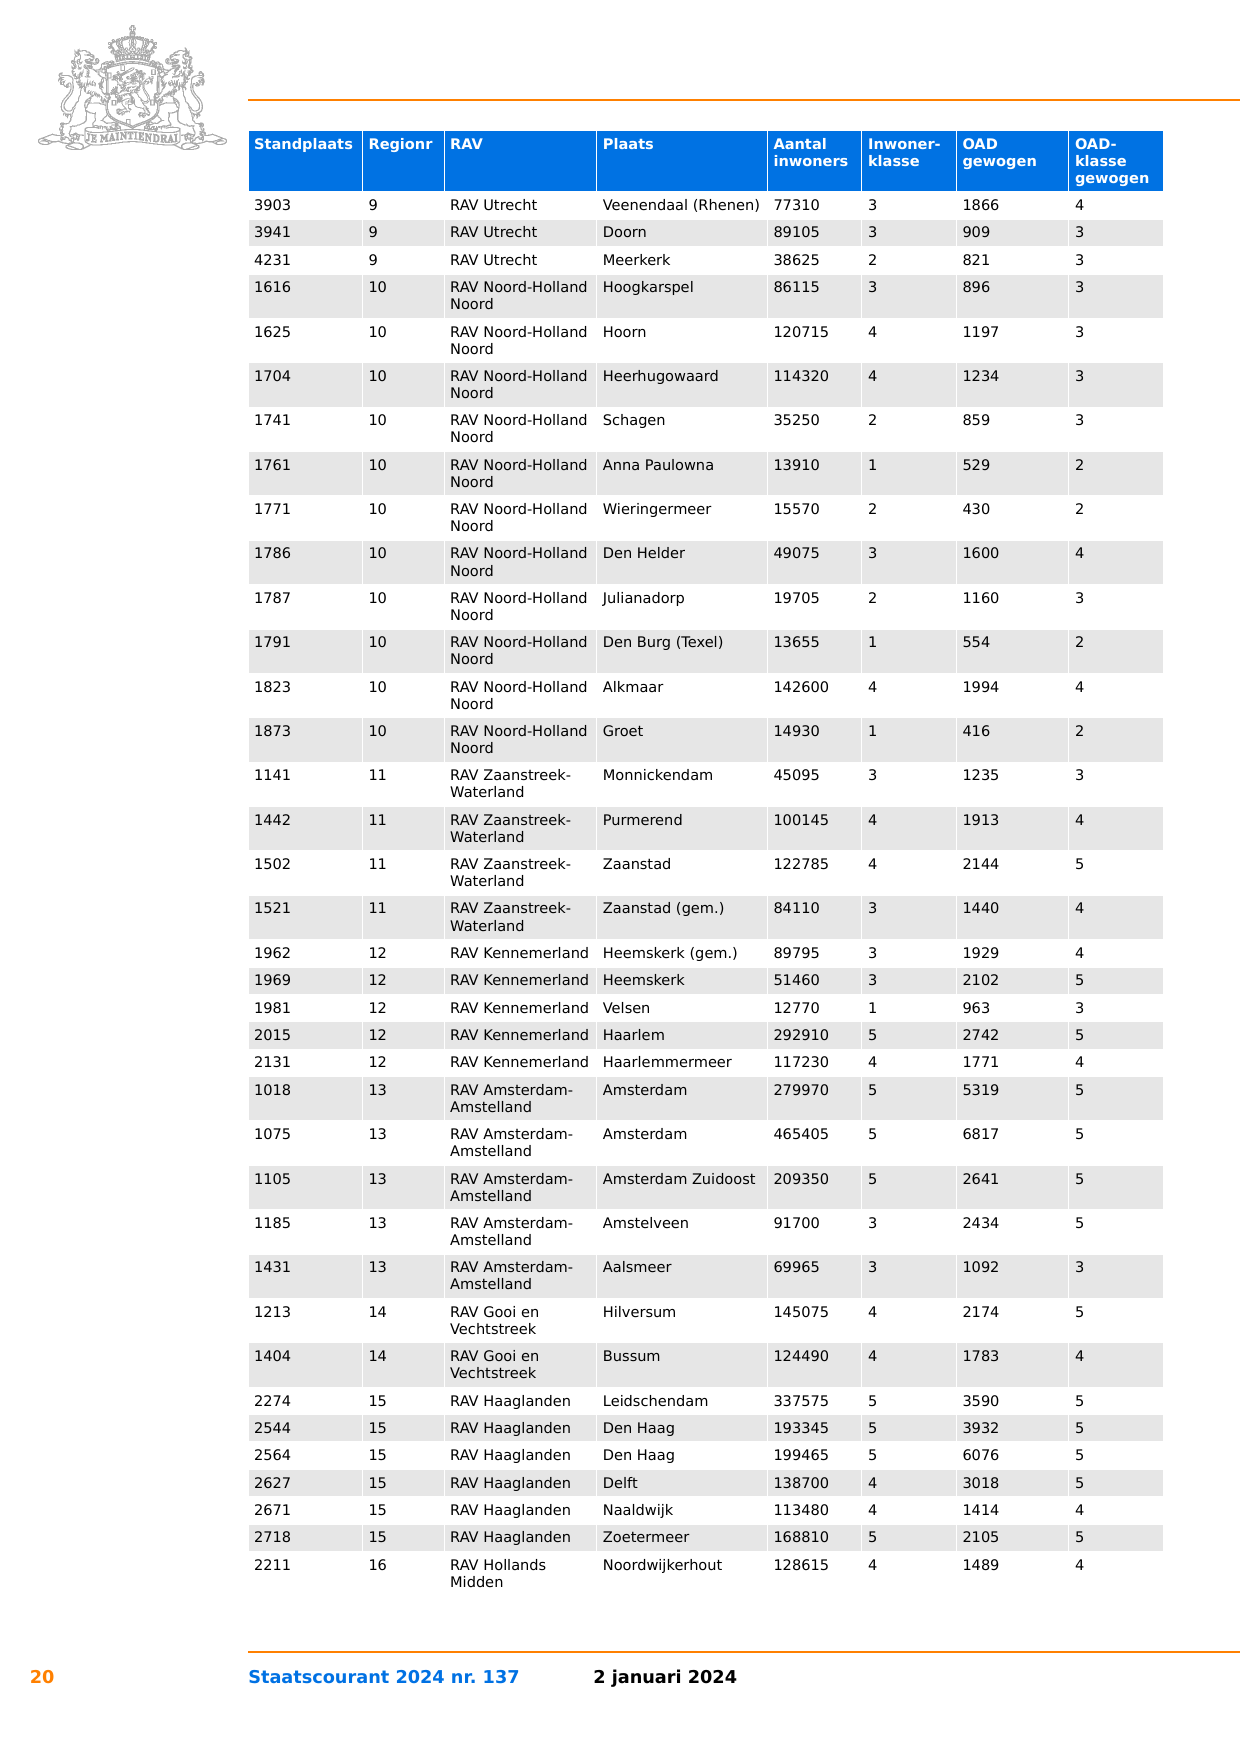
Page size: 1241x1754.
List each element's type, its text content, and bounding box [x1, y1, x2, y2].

table_cell 2102 [957, 968, 1068, 994]
table_cell RAV Noord-Holland Noord [445, 541, 596, 584]
table_cell 2 [1069, 630, 1163, 673]
table_cell 416 [957, 718, 1068, 762]
table_cell 12 [363, 1022, 444, 1049]
table_cell Amstelveen [597, 1210, 767, 1253]
table_cell 4 [862, 1552, 956, 1595]
table_cell 49075 [768, 541, 861, 584]
table_cell Alkmaar [597, 674, 767, 717]
table_cell 1 [862, 452, 956, 495]
table_cell 1 [862, 630, 956, 673]
table_cell 1969 [249, 968, 362, 994]
table_cell RAV Utrecht [445, 247, 596, 273]
table_cell 4 [862, 1497, 956, 1524]
table_cell 2641 [957, 1166, 1068, 1209]
table_cell RAV Haaglanden [445, 1388, 596, 1414]
table_cell 1213 [249, 1299, 362, 1342]
table_cell 4 [1069, 1050, 1163, 1076]
table_cell 168810 [768, 1525, 861, 1551]
table_cell 896 [957, 275, 1068, 318]
table_cell 4 [1069, 541, 1163, 584]
table_cell 2671 [249, 1497, 362, 1524]
table_cell RAV Kennemerland [445, 968, 596, 994]
table_cell 2544 [249, 1415, 362, 1441]
table_cell 1442 [249, 807, 362, 850]
table_cell 10 [363, 452, 444, 495]
table_cell 1771 [957, 1050, 1068, 1076]
table_cell Hilversum [597, 1299, 767, 1342]
table_cell 10 [363, 674, 444, 717]
table_cell 1404 [249, 1343, 362, 1387]
table_cell Heemskerk (gem.) [597, 940, 767, 966]
table_cell 1431 [249, 1255, 362, 1298]
table_cell 1786 [249, 541, 362, 584]
table_cell RAV Gooi en Vechtstreek [445, 1299, 596, 1342]
table_cell 145075 [768, 1299, 861, 1342]
table_cell 4 [1069, 1552, 1163, 1595]
table_cell 1160 [957, 585, 1068, 628]
table_cell RAV Haaglanden [445, 1525, 596, 1551]
table_cell 2434 [957, 1210, 1068, 1253]
table_cell 2 [862, 408, 956, 451]
table_header Regionr [363, 131, 444, 191]
table_cell Anna Paulowna [597, 452, 767, 495]
table_cell 122785 [768, 851, 861, 895]
table_cell 3 [1069, 763, 1163, 806]
table_cell RAV Amsterdam-Amstelland [445, 1121, 596, 1165]
table_cell 1185 [249, 1210, 362, 1253]
table_cell 1994 [957, 674, 1068, 717]
table_cell 13910 [768, 452, 861, 495]
table_cell 554 [957, 630, 1068, 673]
table_cell 1440 [957, 896, 1068, 939]
table_header Plaats [597, 131, 767, 191]
table_cell 124490 [768, 1343, 861, 1387]
table_header Aantal inwoners [768, 131, 861, 191]
table_cell 11 [363, 851, 444, 895]
table_cell 84110 [768, 896, 861, 939]
table_cell 5 [1069, 1388, 1163, 1414]
table_cell 4 [862, 319, 956, 362]
table_cell RAV Noord-Holland Noord [445, 585, 596, 628]
table_cell 2742 [957, 1022, 1068, 1049]
table_cell 3903 [249, 192, 362, 219]
table_cell Amsterdam Zuidoost [597, 1166, 767, 1209]
table_cell RAV Amsterdam-Amstelland [445, 1077, 596, 1120]
table_cell 4 [1069, 674, 1163, 717]
table_cell 3 [1069, 585, 1163, 628]
table_cell 2 [862, 585, 956, 628]
table_cell 1873 [249, 718, 362, 762]
table_cell 1075 [249, 1121, 362, 1165]
table_cell 9 [363, 247, 444, 273]
table_cell 3 [1069, 995, 1163, 1021]
table_cell 4 [862, 1050, 956, 1076]
table_cell RAV Noord-Holland Noord [445, 408, 596, 451]
table_cell 5 [862, 1166, 956, 1209]
table_cell 5319 [957, 1077, 1068, 1120]
table_cell Julianadorp [597, 585, 767, 628]
table_cell RAV Noord-Holland Noord [445, 674, 596, 717]
table_cell Leidschendam [597, 1388, 767, 1414]
table_cell 5 [1069, 851, 1163, 895]
table_cell 5 [1069, 1415, 1163, 1441]
table_cell 3 [1069, 363, 1163, 407]
table_cell Wieringermeer [597, 496, 767, 540]
table_cell 128615 [768, 1552, 861, 1595]
table_cell 69965 [768, 1255, 861, 1298]
table_cell 10 [363, 275, 444, 318]
table_cell Groet [597, 718, 767, 762]
table_cell 11 [363, 807, 444, 850]
table_cell 14930 [768, 718, 861, 762]
table_header RAV [445, 131, 596, 191]
table_cell 1600 [957, 541, 1068, 584]
table_cell 45095 [768, 763, 861, 806]
table_cell 138700 [768, 1470, 861, 1496]
table_cell 4 [862, 1470, 956, 1496]
table_cell 89795 [768, 940, 861, 966]
table_cell 1791 [249, 630, 362, 673]
table_cell RAV Zaanstreek-Waterland [445, 807, 596, 850]
table_cell 199465 [768, 1443, 861, 1469]
table_cell 9 [363, 220, 444, 246]
table_cell 10 [363, 363, 444, 407]
table_cell 5 [862, 1022, 956, 1049]
table_cell 117230 [768, 1050, 861, 1076]
table_cell Veenendaal (Rhenen) [597, 192, 767, 219]
table_cell 100145 [768, 807, 861, 850]
table_cell 1783 [957, 1343, 1068, 1387]
table_cell Den Burg (Texel) [597, 630, 767, 673]
table_cell 1105 [249, 1166, 362, 1209]
table_cell 5 [1069, 1210, 1163, 1253]
table_cell 11 [363, 763, 444, 806]
table_cell 1234 [957, 363, 1068, 407]
table_cell 3 [862, 940, 956, 966]
table_cell 14 [363, 1299, 444, 1342]
table_cell Delft [597, 1470, 767, 1496]
table_cell 529 [957, 452, 1068, 495]
picture [38, 25, 227, 150]
table_cell 5 [862, 1443, 956, 1469]
table_cell 10 [363, 630, 444, 673]
table_cell 10 [363, 541, 444, 584]
table_cell 1981 [249, 995, 362, 1021]
table_cell RAV Kennemerland [445, 1050, 596, 1076]
table_cell 89105 [768, 220, 861, 246]
table_cell 465405 [768, 1121, 861, 1165]
table_cell Monnickendam [597, 763, 767, 806]
table_cell 15 [363, 1388, 444, 1414]
table_cell Doorn [597, 220, 767, 246]
table_cell 13 [363, 1077, 444, 1120]
table_cell 1141 [249, 763, 362, 806]
table_cell 13 [363, 1121, 444, 1165]
table_cell 209350 [768, 1166, 861, 1209]
table_cell 5 [1069, 1470, 1163, 1496]
table_cell 4 [862, 363, 956, 407]
table_cell 2144 [957, 851, 1068, 895]
table_cell 5 [1069, 1077, 1163, 1120]
table_cell 4 [1069, 940, 1163, 966]
table_cell 51460 [768, 968, 861, 994]
table_cell 963 [957, 995, 1068, 1021]
table_cell 1502 [249, 851, 362, 895]
table_cell 2131 [249, 1050, 362, 1076]
table_cell 1823 [249, 674, 362, 717]
table_cell RAV Gooi en Vechtstreek [445, 1343, 596, 1387]
table_cell 3941 [249, 220, 362, 246]
table_cell RAV Utrecht [445, 220, 596, 246]
table_cell 2105 [957, 1525, 1068, 1551]
table_cell 91700 [768, 1210, 861, 1253]
table_cell 909 [957, 220, 1068, 246]
table_cell Amsterdam [597, 1121, 767, 1165]
table_cell 5 [1069, 1121, 1163, 1165]
table_cell Haarlemmermeer [597, 1050, 767, 1076]
table_cell Zoetermeer [597, 1525, 767, 1551]
table_cell 3 [1069, 220, 1163, 246]
table_cell 3 [862, 220, 956, 246]
table_cell RAV Utrecht [445, 192, 596, 219]
table_cell 120715 [768, 319, 861, 362]
table_cell 3 [862, 896, 956, 939]
table_cell 15 [363, 1415, 444, 1441]
table_cell 3 [862, 763, 956, 806]
table_cell Naaldwijk [597, 1497, 767, 1524]
table_header OAD gewogen [957, 131, 1068, 191]
table_cell Haarlem [597, 1022, 767, 1049]
table_cell RAV Amsterdam-Amstelland [445, 1255, 596, 1298]
table_cell 114320 [768, 363, 861, 407]
table_cell 15 [363, 1443, 444, 1469]
table_cell 1625 [249, 319, 362, 362]
table_cell RAV Zaanstreek-Waterland [445, 763, 596, 806]
table_cell Den Haag [597, 1443, 767, 1469]
table_cell 12 [363, 995, 444, 1021]
table_cell Hoorn [597, 319, 767, 362]
table_cell 6076 [957, 1443, 1068, 1469]
table_cell Velsen [597, 995, 767, 1021]
table_cell 4231 [249, 247, 362, 273]
table_cell Aalsmeer [597, 1255, 767, 1298]
table_cell RAV Haaglanden [445, 1443, 596, 1469]
table_cell 5 [862, 1415, 956, 1441]
table_cell 14 [363, 1343, 444, 1387]
table_cell 10 [363, 496, 444, 540]
table_cell 13 [363, 1255, 444, 1298]
table_cell 113480 [768, 1497, 861, 1524]
table_cell 6817 [957, 1121, 1068, 1165]
table_cell RAV Haaglanden [445, 1470, 596, 1496]
table_cell 2 [1069, 452, 1163, 495]
table_cell 5 [1069, 1022, 1163, 1049]
table_cell RAV Zaanstreek-Waterland [445, 851, 596, 895]
table_cell RAV Noord-Holland Noord [445, 718, 596, 762]
table_cell 1962 [249, 940, 362, 966]
table_cell 1 [862, 995, 956, 1021]
table_header Inwoner-klasse [862, 131, 956, 191]
table_cell RAV Amsterdam-Amstelland [445, 1166, 596, 1209]
table_cell 12770 [768, 995, 861, 1021]
table_cell Heerhugowaard [597, 363, 767, 407]
table_cell 337575 [768, 1388, 861, 1414]
table_cell RAV Noord-Holland Noord [445, 319, 596, 362]
table_cell Heemskerk [597, 968, 767, 994]
table_cell RAV Noord-Holland Noord [445, 363, 596, 407]
table_cell 1866 [957, 192, 1068, 219]
table_cell 1913 [957, 807, 1068, 850]
table_cell 3 [862, 541, 956, 584]
table_cell 5 [1069, 1443, 1163, 1469]
table_cell 10 [363, 585, 444, 628]
table_cell 5 [862, 1525, 956, 1551]
table_cell 4 [1069, 1343, 1163, 1387]
table_cell RAV Noord-Holland Noord [445, 452, 596, 495]
table_cell 1092 [957, 1255, 1068, 1298]
table_cell 5 [1069, 1166, 1163, 1209]
table_cell RAV Kennemerland [445, 995, 596, 1021]
table_cell 430 [957, 496, 1068, 540]
table_cell 13655 [768, 630, 861, 673]
table_cell 5 [1069, 968, 1163, 994]
table_cell 4 [862, 1343, 956, 1387]
table_cell 35250 [768, 408, 861, 451]
table_cell 3 [1069, 319, 1163, 362]
table_cell RAV Noord-Holland Noord [445, 496, 596, 540]
table_cell 2174 [957, 1299, 1068, 1342]
table_cell 1761 [249, 452, 362, 495]
table_cell 3 [1069, 408, 1163, 451]
table_cell 86115 [768, 275, 861, 318]
table_cell 15 [363, 1497, 444, 1524]
table_cell 15570 [768, 496, 861, 540]
table_cell 2 [862, 247, 956, 273]
table_cell RAV Kennemerland [445, 940, 596, 966]
table_cell Bussum [597, 1343, 767, 1387]
table_cell 2015 [249, 1022, 362, 1049]
table_cell 4 [862, 674, 956, 717]
table_cell 1 [862, 718, 956, 762]
table_cell RAV Kennemerland [445, 1022, 596, 1049]
table_cell 193345 [768, 1415, 861, 1441]
table_cell 3932 [957, 1415, 1068, 1441]
table_cell 2 [1069, 496, 1163, 540]
table_cell Noordwijkerhout [597, 1552, 767, 1595]
table_cell 16 [363, 1552, 444, 1595]
table_cell 1704 [249, 363, 362, 407]
table_cell 5 [862, 1121, 956, 1165]
table_cell 3018 [957, 1470, 1068, 1496]
table_cell 859 [957, 408, 1068, 451]
table_cell 292910 [768, 1022, 861, 1049]
table_cell 15 [363, 1525, 444, 1551]
table_cell 3 [1069, 247, 1163, 273]
table_cell 3 [1069, 1255, 1163, 1298]
table_header Standplaats [249, 131, 362, 191]
table_cell Purmerend [597, 807, 767, 850]
table_cell Zaanstad (gem.) [597, 896, 767, 939]
table_cell 1929 [957, 940, 1068, 966]
table_cell 3 [862, 1255, 956, 1298]
table_cell 821 [957, 247, 1068, 273]
table_cell 1018 [249, 1077, 362, 1120]
table_cell 2564 [249, 1443, 362, 1469]
table_cell Schagen [597, 408, 767, 451]
table_cell 4 [862, 807, 956, 850]
table_cell RAV Haaglanden [445, 1497, 596, 1524]
table_cell 12 [363, 1050, 444, 1076]
table_cell 2718 [249, 1525, 362, 1551]
table_cell 5 [1069, 1525, 1163, 1551]
table_cell RAV Noord-Holland Noord [445, 275, 596, 318]
table_cell 3 [862, 192, 956, 219]
table_cell 2627 [249, 1470, 362, 1496]
table_cell 13 [363, 1166, 444, 1209]
table_cell 10 [363, 408, 444, 451]
table_cell 2211 [249, 1552, 362, 1595]
table_cell 279970 [768, 1077, 861, 1120]
table_cell 3 [862, 968, 956, 994]
table_cell 1197 [957, 319, 1068, 362]
table_header OAD-klasse gewogen [1069, 131, 1163, 191]
table_cell 1235 [957, 763, 1068, 806]
table_cell 1771 [249, 496, 362, 540]
table_cell Zaanstad [597, 851, 767, 895]
table_cell 12 [363, 940, 444, 966]
table_cell 1521 [249, 896, 362, 939]
table_cell 2 [862, 496, 956, 540]
table_cell Hoogkarspel [597, 275, 767, 318]
table_cell 3 [1069, 275, 1163, 318]
table_cell 3 [862, 275, 956, 318]
table_cell 5 [862, 1077, 956, 1120]
table_cell 142600 [768, 674, 861, 717]
table_cell 38625 [768, 247, 861, 273]
table_cell Meerkerk [597, 247, 767, 273]
table_cell 9 [363, 192, 444, 219]
table_cell Amsterdam [597, 1077, 767, 1120]
table_cell 4 [862, 851, 956, 895]
table_cell 2274 [249, 1388, 362, 1414]
table_cell 5 [1069, 1299, 1163, 1342]
table_cell 13 [363, 1210, 444, 1253]
table_cell 4 [1069, 896, 1163, 939]
table_cell RAV Amsterdam-Amstelland [445, 1210, 596, 1253]
table_cell 2 [1069, 718, 1163, 762]
table_cell 1489 [957, 1552, 1068, 1595]
table_cell 10 [363, 718, 444, 762]
table_cell 12 [363, 968, 444, 994]
table_cell 11 [363, 896, 444, 939]
table_cell 3590 [957, 1388, 1068, 1414]
table_cell 4 [862, 1299, 956, 1342]
table_cell 1616 [249, 275, 362, 318]
table_cell 10 [363, 319, 444, 362]
table_cell RAV Haaglanden [445, 1415, 596, 1441]
table_cell RAV Hollands Midden [445, 1552, 596, 1595]
table_cell 4 [1069, 1497, 1163, 1524]
table_cell RAV Zaanstreek-Waterland [445, 896, 596, 939]
table_cell 5 [862, 1388, 956, 1414]
table_cell 1741 [249, 408, 362, 451]
table_cell 1414 [957, 1497, 1068, 1524]
table_cell 15 [363, 1470, 444, 1496]
table_cell 4 [1069, 192, 1163, 219]
table_cell 3 [862, 1210, 956, 1253]
table_cell Den Haag [597, 1415, 767, 1441]
table_cell Den Helder [597, 541, 767, 584]
table_cell 77310 [768, 192, 861, 219]
table_cell 1787 [249, 585, 362, 628]
table_cell 4 [1069, 807, 1163, 850]
table_cell 19705 [768, 585, 861, 628]
table_cell RAV Noord-Holland Noord [445, 630, 596, 673]
